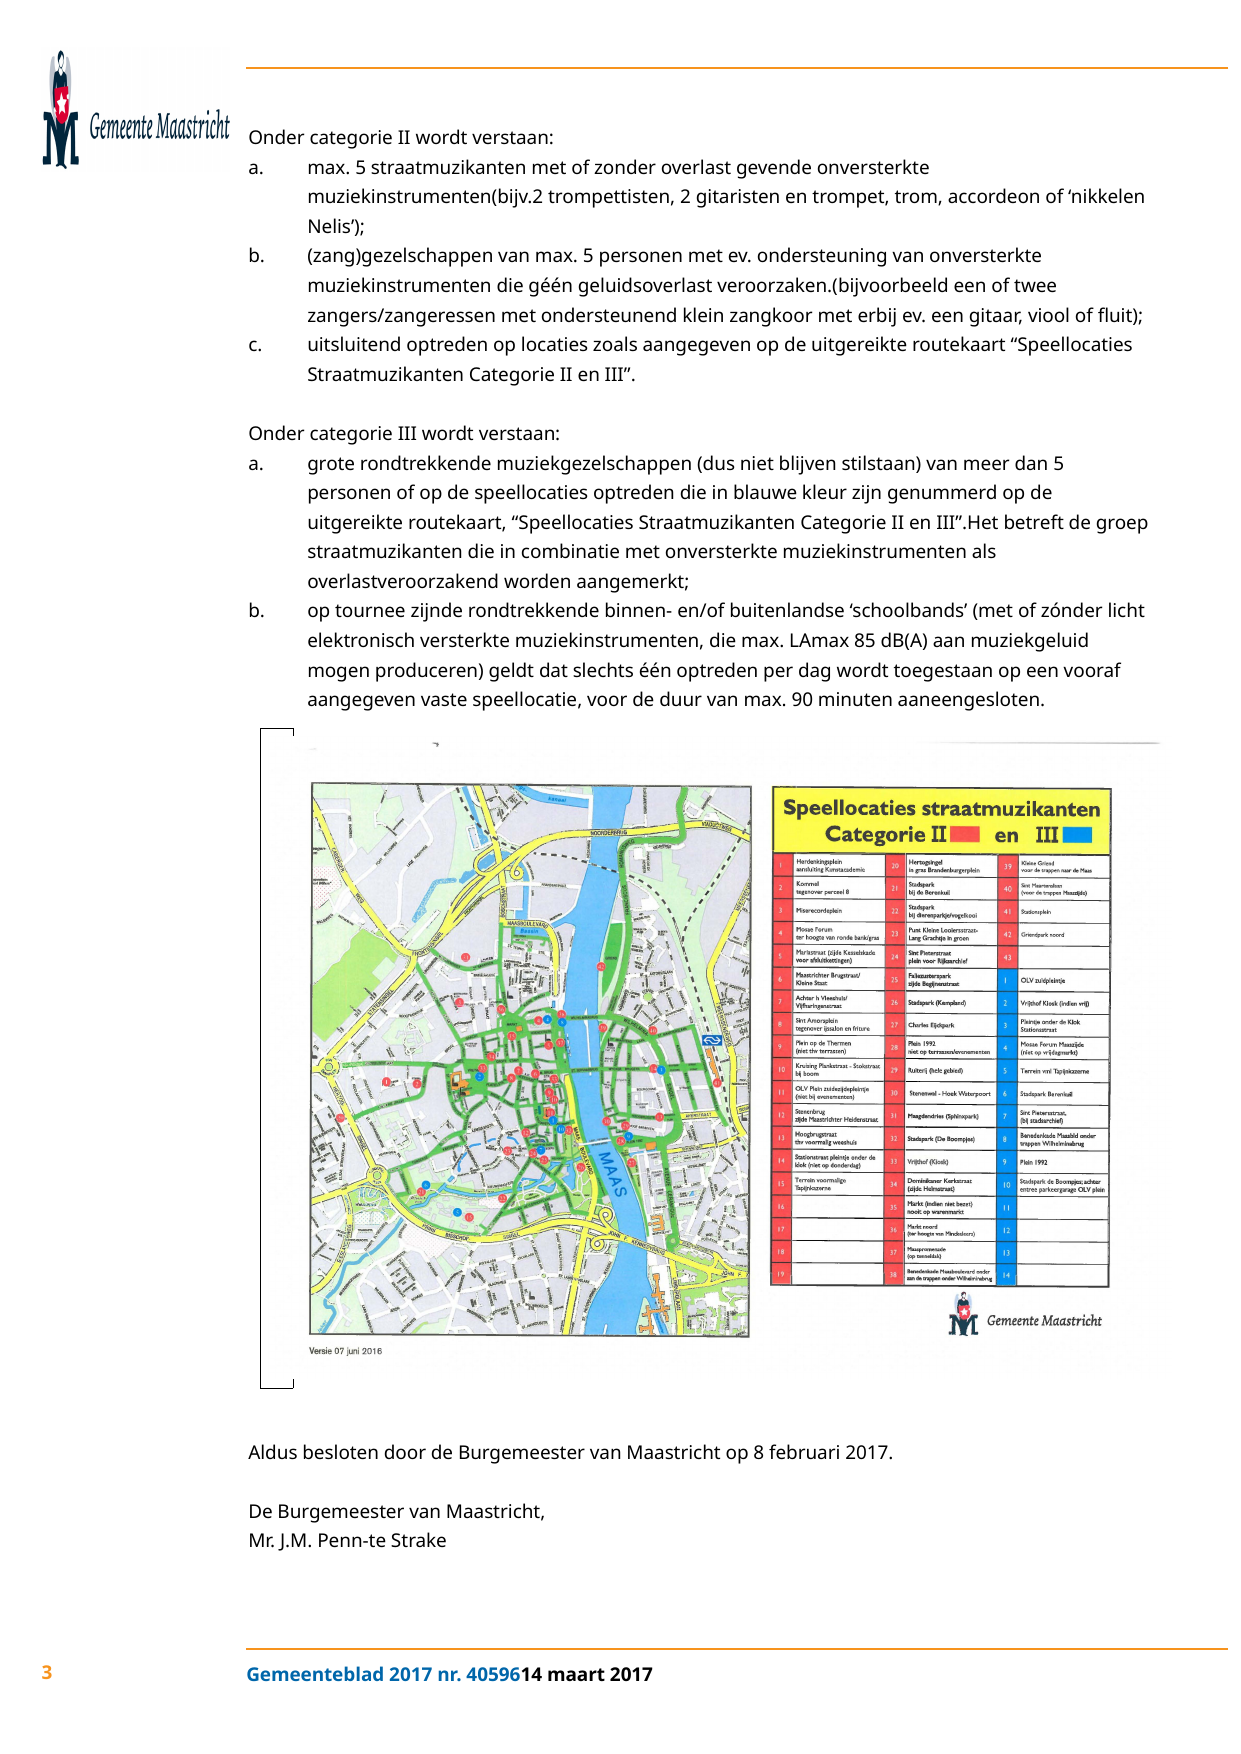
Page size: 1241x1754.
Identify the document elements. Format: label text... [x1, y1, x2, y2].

list grote rondtrekkende muziekgezelschappen (dus niet blijven stilstaan) van meer dan 5 personen of op de speellocaties optreden die in blauwe kleur zijn genummerd op de uitgereikte routekaart, “Speellocaties Straatmuzikanten Categorie II en III”.Het betreft de groep straatmuzikanten die in combinatie met onversterkte muziekinstrumenten als overlastveroorzakend worden aangemerkt; [248, 450, 1152, 594]
list (zang)gezelschappen van max. 5 personen met ev. ondersteuning van onversterkte muziekinstrumenten die géén geluidsoverlast veroorzaken.(bijvoorbeeld een of twee zangers/zangeressen met ondersteunend klein zangkoor met erbij ev. een gitaar, viool of fluit); [248, 243, 1152, 328]
text De Burgemeester van Maastricht, [248, 1498, 1152, 1524]
list op tournee zijnde rondtrekkende binnen- en/of buitenlandse ‘schoolbands’ (met of zónder licht elektronisch versterkte muziekinstrumenten, die max. LAmax 85 dB(A) aan muziekgeluid mogen produceren) geldt dat slechts één optreden per dag wordt toegestaan op een vooraf aangegeven vaste speellocatie, voor de duur van max. 90 minuten aaneengesloten. [248, 598, 1152, 712]
list uitsluitend optreden op locaties zoals aangegeven op de uitgereikte routekaart “Speellocaties Straatmuzikanten Categorie II en III”. [248, 331, 1152, 387]
text Mr. J.M. Penn-te Strake [248, 1528, 1152, 1553]
list max. 5 straatmuzikanten met of zonder overlast gevende onversterkte muziekinstrumenten(bijv.2 trompettisten, 2 gitaristen en trompet, trom, accordeon of ‘nikkelen Nelis’); [248, 154, 1152, 239]
picture [268, 736, 1173, 1379]
picture [41, 47, 231, 172]
text Onder categorie II wordt verstaan: [248, 124, 1152, 150]
text Onder categorie III wordt verstaan: [248, 420, 1152, 446]
text Aldus besloten door de Burgemeester van Maastricht op 8 februari 2017. [248, 1439, 1152, 1465]
